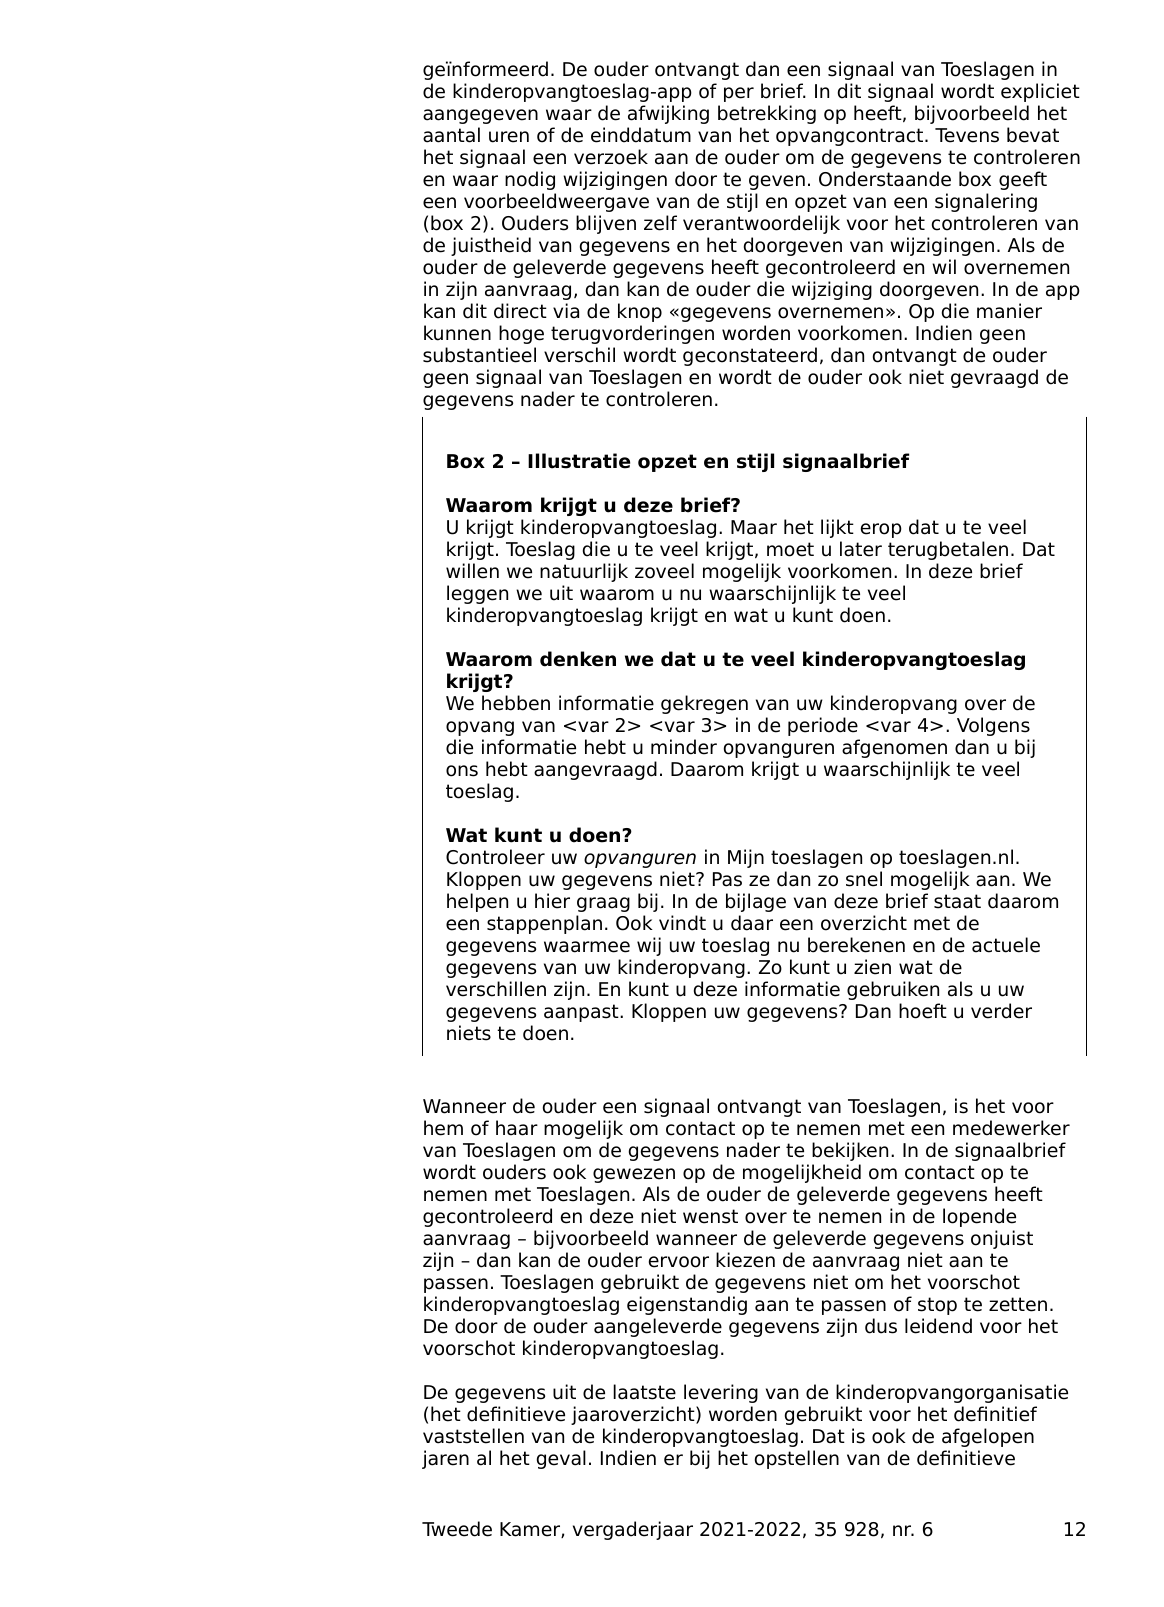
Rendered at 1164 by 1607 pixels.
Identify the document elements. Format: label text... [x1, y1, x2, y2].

table_header Box 2 – Illustratie opzet en stijl signaalbrief Waarom krijgt u deze brief? U krijgt kinderopvangtoeslag. Maar het lijkt erop dat u te veel krijgt. Toeslag die u te veel krijgt, moet u later terugbetalen. Dat willen we natuurlijk zoveel mogelijk voorkomen. In deze brief leggen we uit waarom u nu waarschijnlijk te veel kinderopvangtoeslag krijgt en wat u kunt doen. Waarom denken we dat u te veel kinderopvangtoeslag krijgt? We hebben informatie gekregen van uw kinderopvang over de opvang van <var 2> <var 3> in de periode <var 4>. Volgens die informatie hebt u minder opvanguren afgenomen dan u bij ons hebt aangevraagd. Daarom krijgt u waarschijnlijk te veel toeslag. Wat kunt u doen? Controleer uw opvanguren in Mijn toeslagen op toeslagen.nl. Kloppen uw gegevens niet? Pas ze dan zo snel mogelijk aan. We helpen u hier graag bij. In de bijlage van deze brief staat daarom een stappenplan. Ook vindt u daar een overzicht met de gegevens waarmee wij uw toeslag nu berekenen en de actuele gegevens van uw kinderopvang. Zo kunt u zien wat de verschillen zijn. En kunt u deze informatie gebruiken als u uw gegevens aanpast. Kloppen uw gegevens? Dan hoeft u verder niets te doen. [423, 417, 1086, 1056]
text Wanneer de ouder een signaal ontvangt van Toeslagen, is het voor hem of haar mogelijk om contact op te nemen met een medewerker van Toeslagen om de gegevens nader te bekijken. In de signaalbrief wordt ouders ook gewezen op de mogelijkheid om contact op te nemen met Toeslagen. Als de ouder de geleverde gegevens heeft gecontroleerd en deze niet wenst over te nemen in de lopende aanvraag – bijvoorbeeld wanneer de geleverde gegevens onjuist zijn – dan kan de ouder ervoor kiezen de aanvraag niet aan te passen. Toeslagen gebruikt de gegevens niet om het voorschot kinderopvangtoeslag eigenstandig aan te passen of stop te zetten. De door de ouder aangeleverde gegevens zijn dus leidend voor het voorschot kinderopvangtoeslag. [422, 1096, 1087, 1360]
text geïnformeerd. De ouder ontvangt dan een signaal van Toeslagen in de kinderopvangtoeslag-app of per brief. In dit signaal wordt expliciet aangegeven waar de afwijking betrekking op heeft, bijvoorbeeld het aantal uren of de einddatum van het opvangcontract. Tevens bevat het signaal een verzoek aan de ouder om de gegevens te controleren en waar nodig wijzigingen door te geven. Onderstaande box geeft een voorbeeldweergave van de stijl en opzet van een signalering (box 2). Ouders blijven zelf verantwoordelijk voor het controleren van de juistheid van gegevens en het doorgeven van wijzigingen. Als de ouder de geleverde gegevens heeft gecontroleerd en wil overnemen in zijn aanvraag, dan kan de ouder die wijziging doorgeven. In de app kan dit direct via de knop «gegevens overnemen». Op die manier kunnen hoge terugvorderingen worden voorkomen. Indien geen substantieel verschil wordt geconstateerd, dan ontvangt de ouder geen signaal van Toeslagen en wordt de ouder ook niet gevraagd de gegevens nader te controleren. [422, 59, 1087, 411]
text De gegevens uit de laatste levering van de kinderopvangorganisatie (het definitieve jaaroverzicht) worden gebruikt voor het definitief vaststellen van de kinderopvangtoeslag. Dat is ook de afgelopen jaren al het geval. Indien er bij het opstellen van de definitieve [422, 1382, 1087, 1470]
